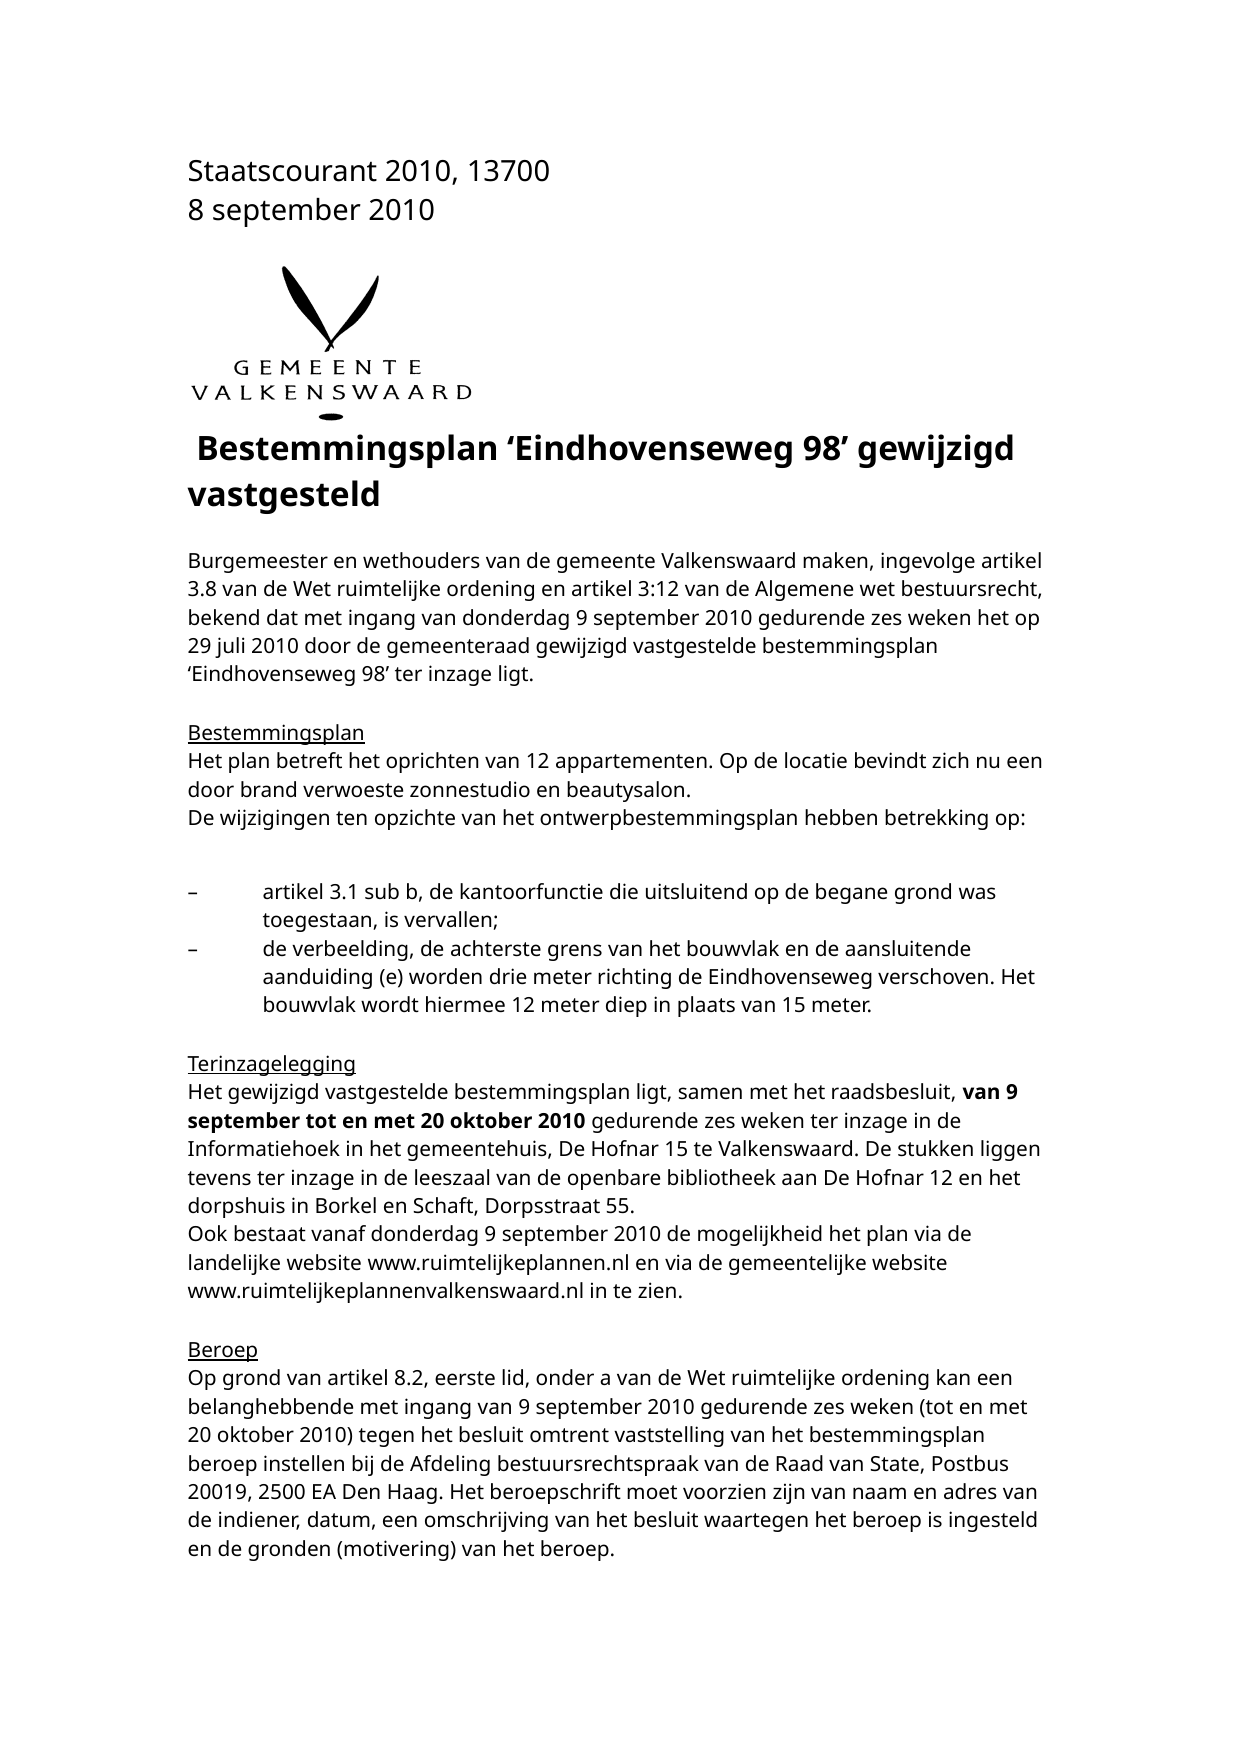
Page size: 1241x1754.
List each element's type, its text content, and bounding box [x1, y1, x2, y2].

text Beroep [187, 1335, 1053, 1363]
list artikel 3.1 sub b, de kantoorfunctie die uitsluitend op de begane grond was toegestaan, is vervallen; [187, 877, 1053, 934]
picture [187, 258, 477, 425]
text Op grond van artikel 8.2, eerste lid, onder a van de Wet ruimtelijke ordening kan een belanghebbende met ingang van 9 september 2010 gedurende zes weken (tot en met 20 oktober 2010) tegen het besluit omtrent vaststelling van het bestemmingsplan beroep instellen bij de Afdeling bestuursrechtspraak van de Raad van State, Postbus 20019, 2500 EA Den Haag. Het beroepschrift moet voorzien zijn van naam en adres van de indiener, datum, een omschrijving van het besluit waartegen het beroep is ingesteld en de gronden (motivering) van het beroep. [187, 1363, 1053, 1562]
subtitle Bestemmingsplan ‘Eindhovenseweg 98’ gewijzigd vastgesteld [187, 271, 1053, 516]
text Bestemmingsplan [187, 718, 1053, 746]
text Ook bestaat vanaf donderdag 9 september 2010 de mogelijkheid het plan via de landelijke website www.ruimtelijkeplannen.nl en via de gemeentelijke website www.ruimtelijkeplannenvalkenswaard.nl in te zien. [187, 1219, 1053, 1305]
text Burgemeester en wethouders van de gemeente Valkenswaard maken, ingevolge artikel 3.8 van de Wet ruimtelijke ordening en artikel 3:12 van de Algemene wet bestuursrecht, bekend dat met ingang van donderdag 9 september 2010 gedurende zes weken het op 29 juli 2010 door de gemeenteraad gewijzigd vastgestelde bestemmingsplan ‘Eindhovenseweg 98’ ter inzage ligt. [187, 546, 1053, 688]
text De wijzigingen ten opzichte van het ontwerpbestemmingsplan hebben betrekking op: [187, 803, 1053, 832]
text Het gewijzigd vastgestelde bestemmingsplan ligt, samen met het raadsbesluit, van 9 september tot en met 20 oktober 2010 gedurende zes weken ter inzage in de Informatiehoek in het gemeentehuis, De Hofnar 15 te Valkenswaard. De stukken liggen tevens ter inzage in de leeszaal van de openbare bibliotheek aan De Hofnar 12 en het dorpshuis in Borkel en Schaft, Dorpsstraat 55. [187, 1077, 1053, 1219]
list de verbeelding, de achterste grens van het bouwvlak en de aansluitende aanduiding (e) worden drie meter richting de Eindhovenseweg verschoven. Het bouwvlak wordt hiermee 12 meter diep in plaats van 15 meter. [187, 934, 1053, 1019]
text Staatscourant 2010, 13700 [187, 150, 1053, 190]
text 8 september 2010 [187, 190, 1053, 229]
text Het plan betreft het oprichten van 12 appartementen. Op de locatie bevindt zich nu een door brand verwoeste zonnestudio en beautysalon. [187, 746, 1053, 803]
text Terinzagelegging [187, 1049, 1053, 1077]
